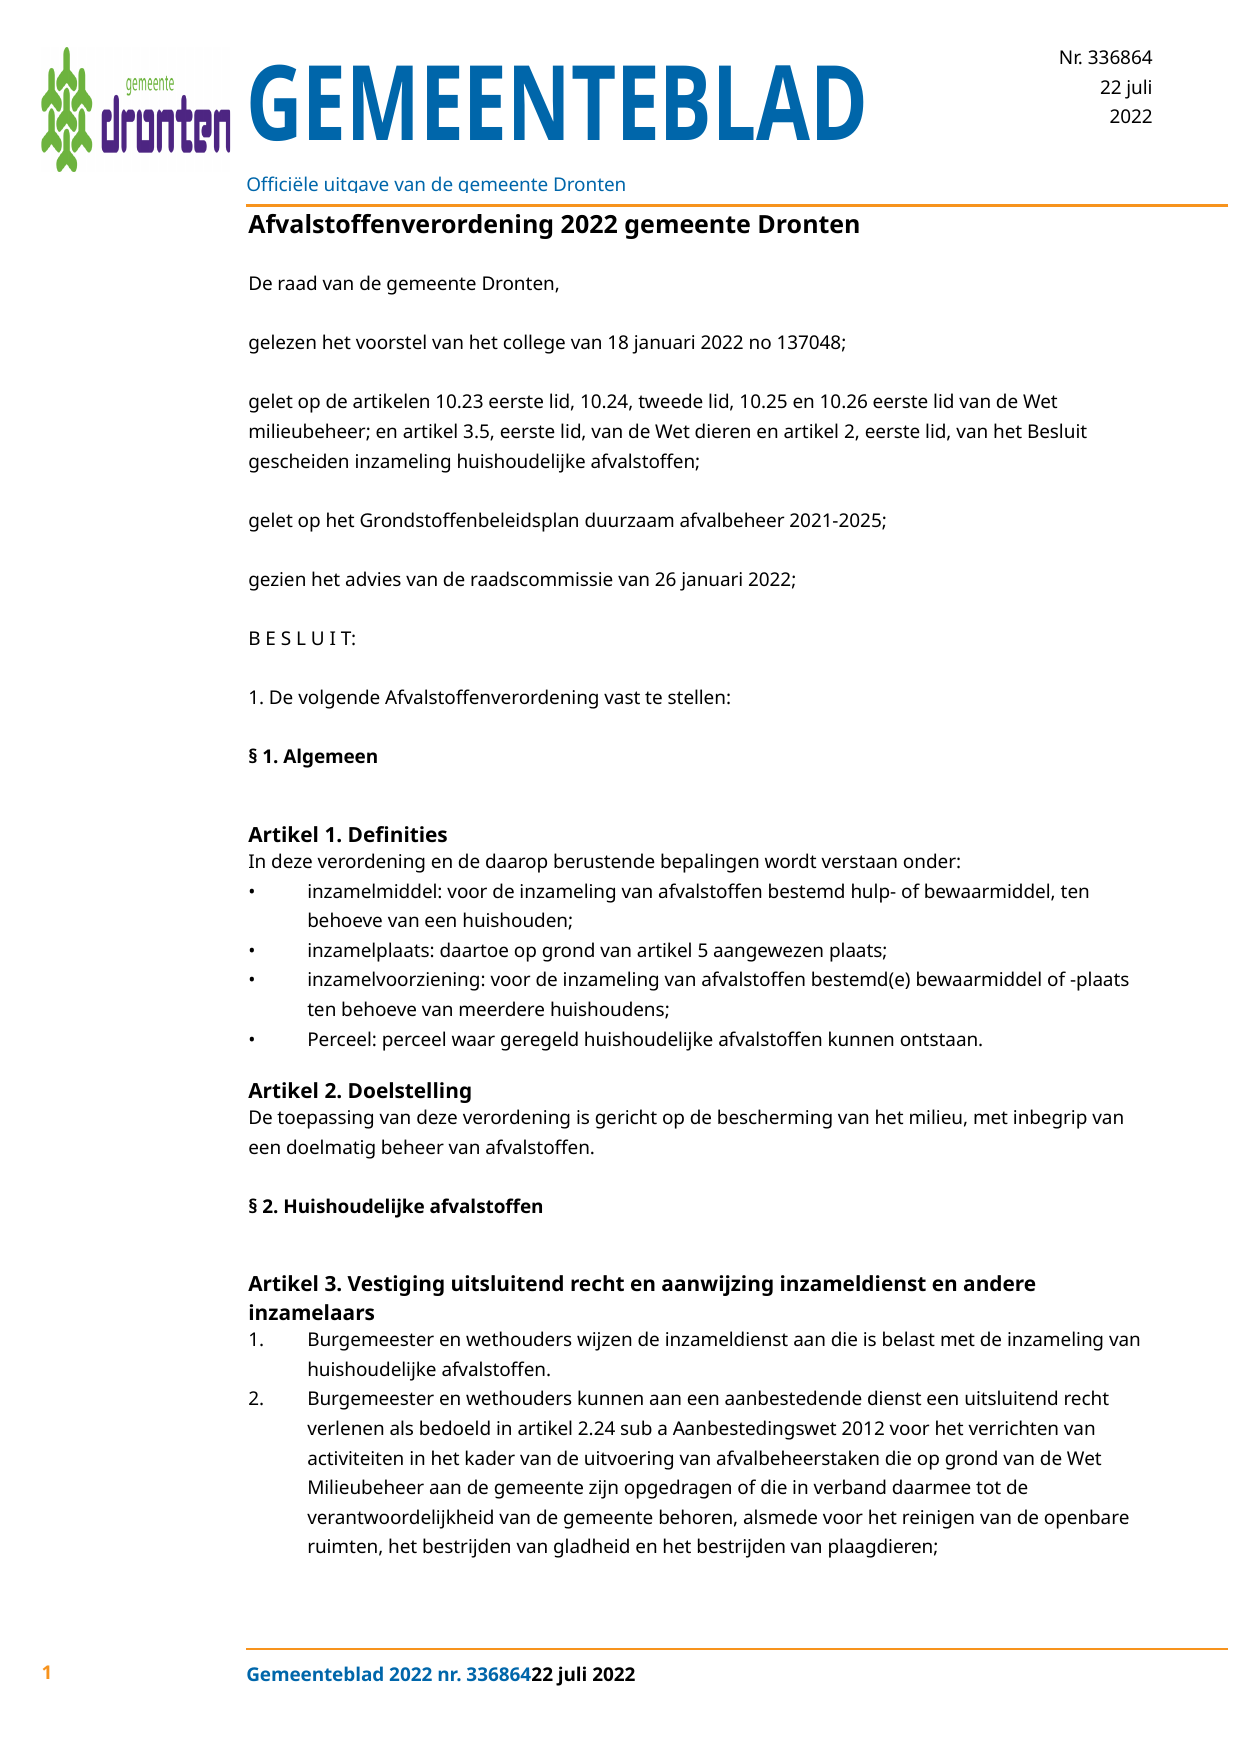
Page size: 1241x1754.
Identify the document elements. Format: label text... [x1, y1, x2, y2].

list Burgemeester en wethouders kunnen aan een aanbestedende dienst een uitsluitend recht verlenen als bedoeld in artikel 2.24 sub a Aanbestedingswet 2012 voor het verrichten van activiteiten in het kader van de uitvoering van afvalbeheerstaken die op grond van de Wet Milieubeheer aan de gemeente zijn opgedragen of die in verband daarmee tot de verantwoordelijkheid van de gemeente behoren, alsmede voor het reinigen van de openbare ruimten, het bestrijden van gladheid en het bestrijden van plaagdieren; [248, 1386, 1152, 1559]
list inzamelmiddel: voor de inzameling van afvalstoffen bestemd hulp- of bewaarmiddel, ten behoeve van een huishouden; [248, 878, 1152, 933]
text gezien het advies van de raadscommissie van 26 januari 2022; [248, 566, 1152, 592]
text B E S L U I T: [248, 625, 1152, 651]
list inzamelplaats: daartoe op grond van artikel 5 aangewezen plaats; [248, 937, 1152, 963]
text De toepassing van deze verordening is gericht op de bescherming van het milieu, met inbegrip van een doelmatig beheer van afvalstoffen. [248, 1104, 1152, 1160]
text 1. De volgende Afvalstoffenverordening vast te stellen: [248, 684, 1152, 710]
list Perceel: perceel waar geregeld huishoudelijke afvalstoffen kunnen ontstaan. [248, 1026, 1152, 1051]
list Burgemeester en wethouders wijzen de inzameldienst aan die is belast met de inzameling van huishoudelijke afvalstoffen. [248, 1326, 1152, 1382]
text Artikel 1. Definities [248, 820, 1152, 848]
text De raad van de gemeente Dronten, [248, 270, 1152, 296]
list inzamelvoorziening: voor de inzameling van afvalstoffen bestemd(e) bewaarmiddel of -plaats ten behoeve van meerdere huishoudens; [248, 967, 1152, 1022]
text gelet op het Grondstoffenbeleidsplan duurzaam afvalbeheer 2021-2025; [248, 507, 1152, 533]
text gelet op de artikelen 10.23 eerste lid, 10.24, tweede lid, 10.25 en 10.26 eerste lid van de Wet milieubeheer; en artikel 3.5, eerste lid, van de Wet dieren en artikel 2, eerste lid, van het Besluit gescheiden inzameling huishoudelijke afvalstoffen; [248, 389, 1152, 473]
text gelezen het voorstel van het college van 18 januari 2022 no 137048; [248, 329, 1152, 355]
text § 2. Huishoudelijke afvalstoffen [248, 1193, 1152, 1219]
text In deze verordening en de daarop berustende bepalingen wordt verstaan onder: [248, 848, 1152, 874]
text Afvalstoffenverordening 2022 gemeente Dronten [248, 207, 1152, 241]
text Artikel 3. Vestiging uitsluitend recht en aanwijzing inzameldienst en andere inzamelaars [248, 1269, 1152, 1326]
picture [41, 47, 231, 172]
text Artikel 2. Doelstelling [248, 1076, 1152, 1104]
text § 1. Algemeen [248, 744, 1152, 769]
